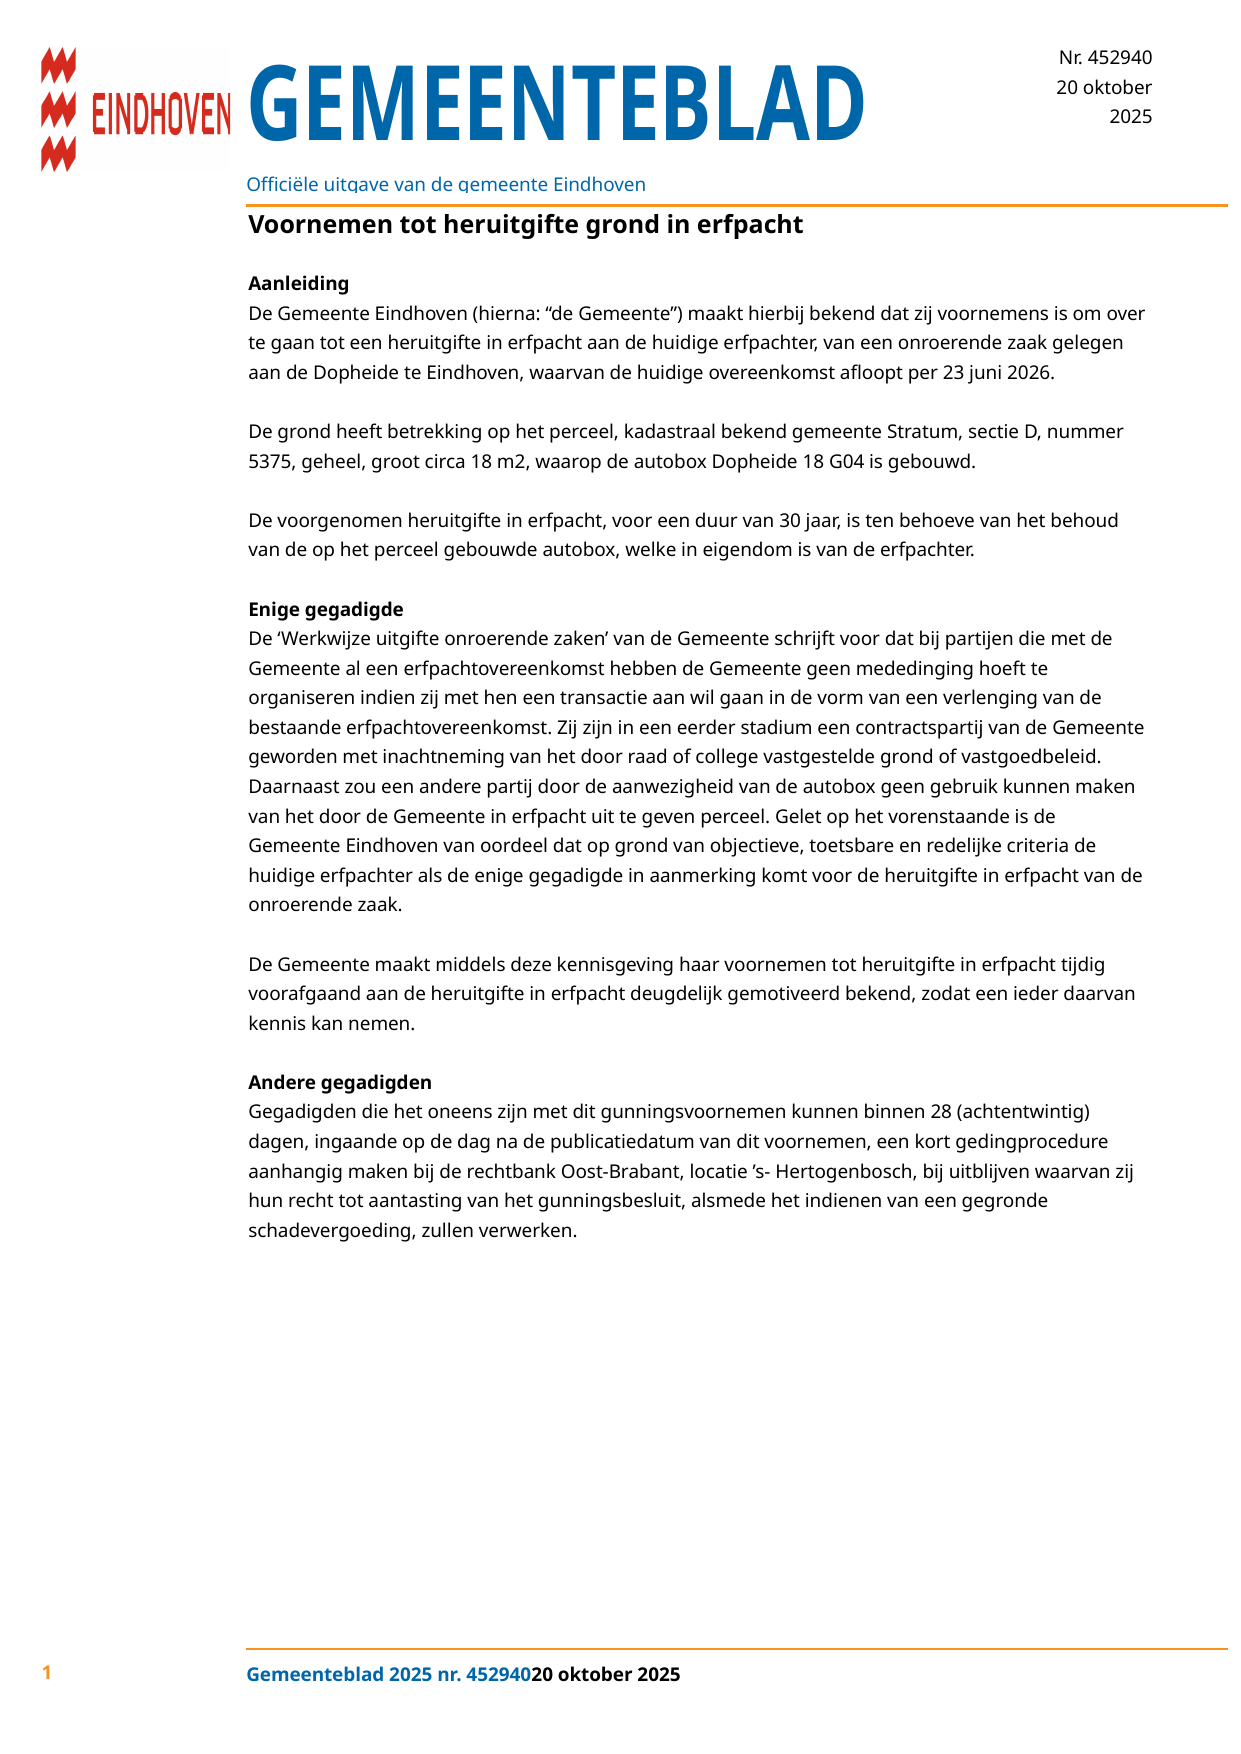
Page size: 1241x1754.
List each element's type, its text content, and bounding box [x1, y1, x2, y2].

text Aanleiding [248, 270, 1152, 296]
text Andere gegadigden [248, 1069, 1152, 1095]
text Voornemen tot heruitgifte grond in erfpacht [248, 207, 1152, 241]
text Gegadigden die het oneens zijn met dit gunningsvoornemen kunnen binnen 28 (achtentwintig) dagen, ingaande op de dag na de publicatiedatum van dit voornemen, een kort gedingprocedure aanhangig maken bij de rechtbank Oost-Brabant, locatie ’s- Hertogenbosch, bij uitblijven waarvan zij hun recht tot aantasting van het gunningsbesluit, alsmede het indienen van een gegronde schadevergoeding, zullen verwerken. [248, 1099, 1152, 1243]
picture [41, 47, 231, 172]
text De ‘Werkwijze uitgifte onroerende zaken’ van de Gemeente schrijft voor dat bij partijen die met de Gemeente al een erfpachtovereenkomst hebben de Gemeente geen mededinging hoeft te organiseren indien zij met hen een transactie aan wil gaan in de vorm van een verlenging van de bestaande erfpachtovereenkomst. Zij zijn in een eerder stadium een contractspartij van de Gemeente geworden met inachtneming van het door raad of college vastgestelde grond of vastgoedbeleid. Daarnaast zou een andere partij door de aanwezigheid van de autobox geen gebruik kunnen maken van het door de Gemeente in erfpacht uit te geven perceel. Gelet op het vorenstaande is de Gemeente Eindhoven van oordeel dat op grond van objectieve, toetsbare en redelijke criteria de huidige erfpachter als de enige gegadigde in aanmerking komt voor de heruitgifte in erfpacht van de onroerende zaak. [248, 625, 1152, 917]
text Enige gegadigde [248, 596, 1152, 621]
text De Gemeente Eindhoven (hierna: “de Gemeente”) maakt hierbij bekend dat zij voornemens is om over te gaan tot een heruitgifte in erfpacht aan de huidige erfpachter, van een onroerende zaak gelegen aan de Dopheide te Eindhoven, waarvan de huidige overeenkomst afloopt per 23 juni 2026. [248, 300, 1152, 385]
text De Gemeente maakt middels deze kennisgeving haar voornemen tot heruitgifte in erfpacht tijdig voorafgaand aan de heruitgifte in erfpacht deugdelijk gemotiveerd bekend, zodat een ieder daarvan kennis kan nemen. [248, 951, 1152, 1036]
text De grond heeft betrekking op het perceel, kadastraal bekend gemeente Stratum, sectie D, nummer 5375, geheel, groot circa 18 m2, waarop de autobox Dopheide 18 G04 is gebouwd. [248, 418, 1152, 473]
text De voorgenomen heruitgifte in erfpacht, voor een duur van 30 jaar, is ten behoeve van het behoud van de op het perceel gebouwde autobox, welke in eigendom is van de erfpachter. [248, 507, 1152, 562]
